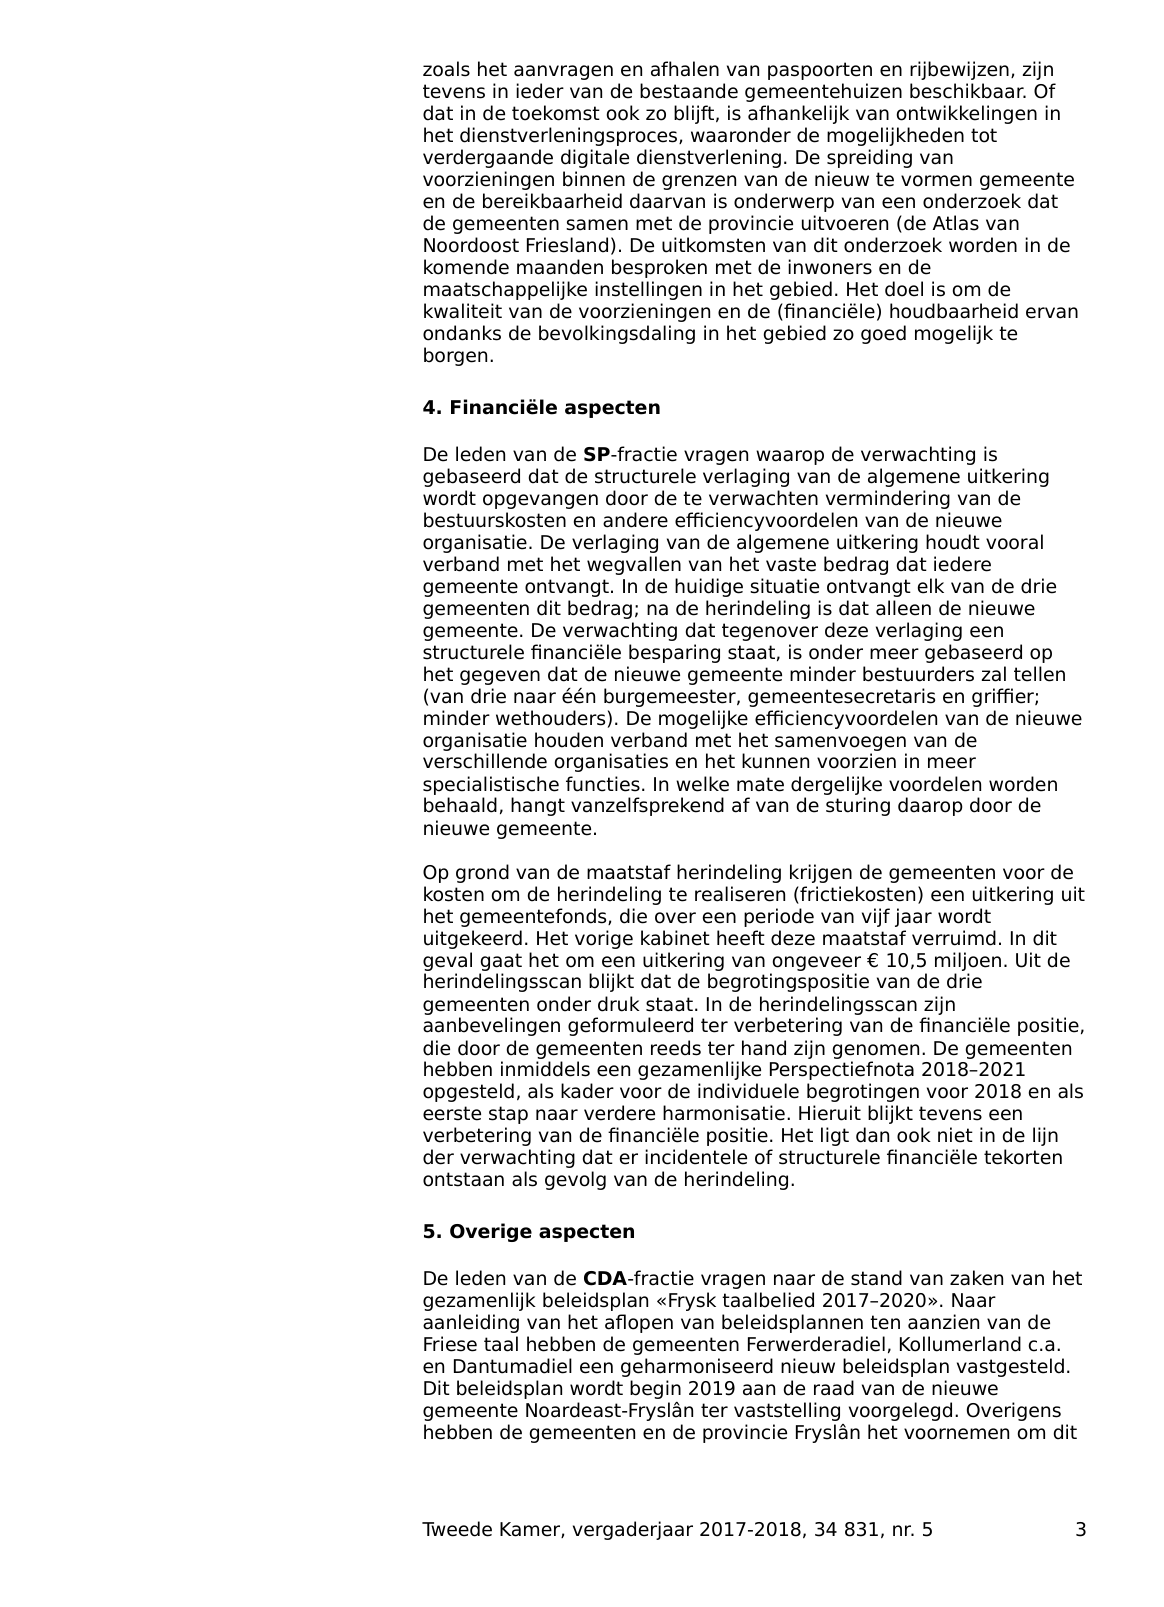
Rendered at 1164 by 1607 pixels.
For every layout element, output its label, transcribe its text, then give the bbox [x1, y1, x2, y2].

text De leden van de CDA-fractie vragen naar de stand van zaken van het gezamenlijk beleidsplan «Frysk taalbelied 2017–2020». Naar aanleiding van het aflopen van beleidsplannen ten aanzien van de Friese taal hebben de gemeenten Ferwerderadiel, Kollumerland c.a. en Dantumadiel een geharmoniseerd nieuw beleidsplan vastgesteld. Dit beleidsplan wordt begin 2019 aan de raad van de nieuwe gemeente Noardeast-Fryslân ter vaststelling voorgelegd. Overigens hebben de gemeenten en de provincie Fryslân het voornemen om dit [422, 1268, 1087, 1444]
subtitle 4. Financiële aspecten [422, 397, 1087, 419]
text zoals het aanvragen en afhalen van paspoorten en rijbewijzen, zijn tevens in ieder van de bestaande gemeentehuizen beschikbaar. Of dat in de toekomst ook zo blijft, is afhankelijk van ontwikkelingen in het dienstverleningsproces, waaronder de mogelijkheden tot verdergaande digitale dienstverlening. De spreiding van voorzieningen binnen de grenzen van de nieuw te vormen gemeente en de bereikbaarheid daarvan is onderwerp van een onderzoek dat de gemeenten samen met de provincie uitvoeren (de Atlas van Noordoost Friesland). De uitkomsten van dit onderzoek worden in de komende maanden besproken met de inwoners en de maatschappelijke instellingen in het gebied. Het doel is om de kwaliteit van de voorzieningen en de (financiële) houdbaarheid ervan ondanks de bevolkingsdaling in het gebied zo goed mogelijk te borgen. [422, 59, 1087, 367]
subtitle 5. Overige aspecten [422, 1221, 1087, 1243]
text De leden van de SP-fractie vragen waarop de verwachting is gebaseerd dat de structurele verlaging van de algemene uitkering wordt opgevangen door de te verwachten vermindering van de bestuurskosten en andere efficiencyvoordelen van de nieuwe organisatie. De verlaging van de algemene uitkering houdt vooral verband met het wegvallen van het vaste bedrag dat iedere gemeente ontvangt. In de huidige situatie ontvangt elk van de drie gemeenten dit bedrag; na de herindeling is dat alleen de nieuwe gemeente. De verwachting dat tegenover deze verlaging een structurele financiële besparing staat, is onder meer gebaseerd op het gegeven dat de nieuwe gemeente minder bestuurders zal tellen (van drie naar één burgemeester, gemeentesecretaris en griffier; minder wethouders). De mogelijke efficiencyvoordelen van de nieuwe organisatie houden verband met het samenvoegen van de verschillende organisaties en het kunnen voorzien in meer specialistische functies. In welke mate dergelijke voordelen worden behaald, hangt vanzelfsprekend af van de sturing daarop door de nieuwe gemeente. [422, 444, 1087, 839]
text Op grond van de maatstaf herindeling krijgen de gemeenten voor de kosten om de herindeling te realiseren (frictiekosten) een uitkering uit het gemeentefonds, die over een periode van vijf jaar wordt uitgekeerd. Het vorige kabinet heeft deze maatstaf verruimd. In dit geval gaat het om een uitkering van ongeveer € 10,5 miljoen. Uit de herindelingsscan blijkt dat de begrotingspositie van de drie gemeenten onder druk staat. In de herindelingsscan zijn aanbevelingen geformuleerd ter verbetering van de financiële positie, die door de gemeenten reeds ter hand zijn genomen. De gemeenten hebben inmiddels een gezamenlijke Perspectiefnota 2018–2021 opgesteld, als kader voor de individuele begrotingen voor 2018 en als eerste stap naar verdere harmonisatie. Hieruit blijkt tevens een verbetering van de financiële positie. Het ligt dan ook niet in de lijn der verwachting dat er incidentele of structurele financiële tekorten ontstaan als gevolg van de herindeling. [422, 862, 1087, 1191]
